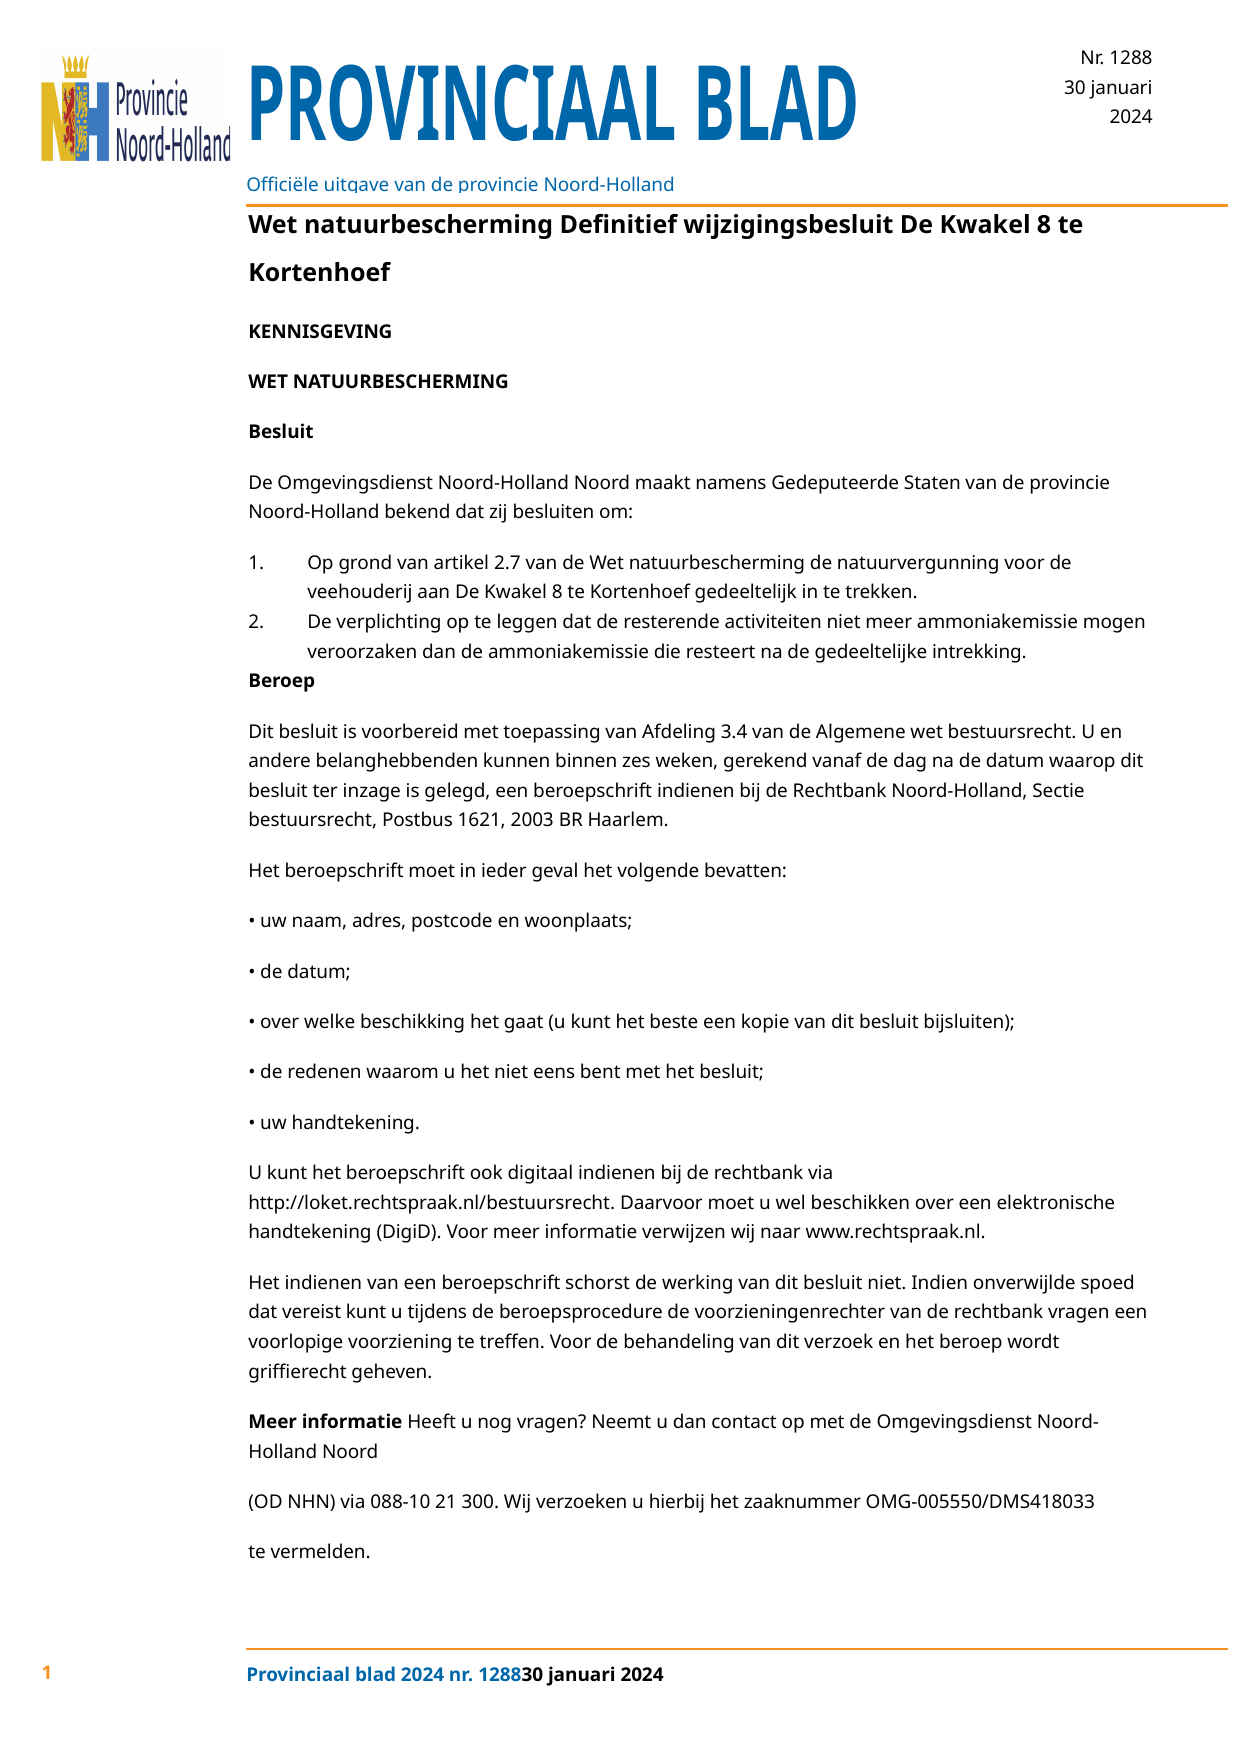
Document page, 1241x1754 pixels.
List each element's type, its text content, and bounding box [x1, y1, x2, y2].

picture [41, 47, 231, 172]
text • uw handtekening. [248, 1109, 1152, 1135]
text De Omgevingsdienst Noord-Holland Noord maakt namens Gedeputeerde Staten van de provincie Noord-Holland bekend dat zij besluiten om: [248, 469, 1152, 524]
text WET NATUURBESCHERMING [248, 368, 1152, 394]
text Beroep [248, 667, 1152, 693]
list Op grond van artikel 2.7 van de Wet natuurbescherming de natuurvergunning voor de veehouderij aan De Kwakel 8 te Kortenhoef gedeeltelijk in te trekken. [248, 549, 1152, 604]
text Het indienen van een beroepschrift schorst de werking van dit besluit niet. Indien onverwijlde spoed dat vereist kunt u tijdens de beroepsprocedure de voorzieningenrechter van de rechtbank vragen een voorlopige voorziening te treffen. Voor de behandeling van dit verzoek en het beroep wordt griffierecht geheven. [248, 1269, 1152, 1384]
text Besluit [248, 419, 1152, 444]
text Dit besluit is voorbereid met toepassing van Afdeling 3.4 van de Algemene wet bestuursrecht. U en andere belanghebbenden kunnen binnen zes weken, gerekend vanaf de dag na de datum waarop dit besluit ter inzage is gelegd, een beroepschrift indienen bij de Rechtbank Noord-Holland, Sectie bestuursrecht, Postbus 1621, 2003 BR Haarlem. [248, 718, 1152, 832]
text Meer informatie Heeft u nog vragen? Neemt u dan contact op met de Omgevingsdienst Noord-Holland Noord [248, 1408, 1152, 1464]
text Wet natuurbescherming Definitief wijzigingsbesluit De Kwakel 8 te Kortenhoef [248, 207, 1152, 288]
text (OD NHN) via 088-10 21 300. Wij verzoeken u hierbij het zaaknummer OMG-005550/DMS418033 [248, 1488, 1152, 1514]
text KENNISGEVING [248, 318, 1152, 344]
text te vermelden. [248, 1539, 1152, 1564]
text Het beroepschrift moet in ieder geval het volgende bevatten: [248, 857, 1152, 883]
text U kunt het beroepschrift ook digitaal indienen bij de rechtbank via http://loket.rechtspraak.nl/bestuursrecht. Daarvoor moet u wel beschikken over een elektronische handtekening (DigiD). Voor meer informatie verwijzen wij naar www.rechtspraak.nl. [248, 1159, 1152, 1244]
text • over welke beschikking het gaat (u kunt het beste een kopie van dit besluit bijsluiten); [248, 1008, 1152, 1034]
list De verplichting op te leggen dat de resterende activiteiten niet meer ammoniakemissie mogen veroorzaken dan de ammoniakemissie die resteert na de gedeeltelijke intrekking. [248, 608, 1152, 664]
text • uw naam, adres, postcode en woonplaats; [248, 907, 1152, 933]
text • de redenen waarom u het niet eens bent met het besluit; [248, 1059, 1152, 1084]
text • de datum; [248, 958, 1152, 984]
